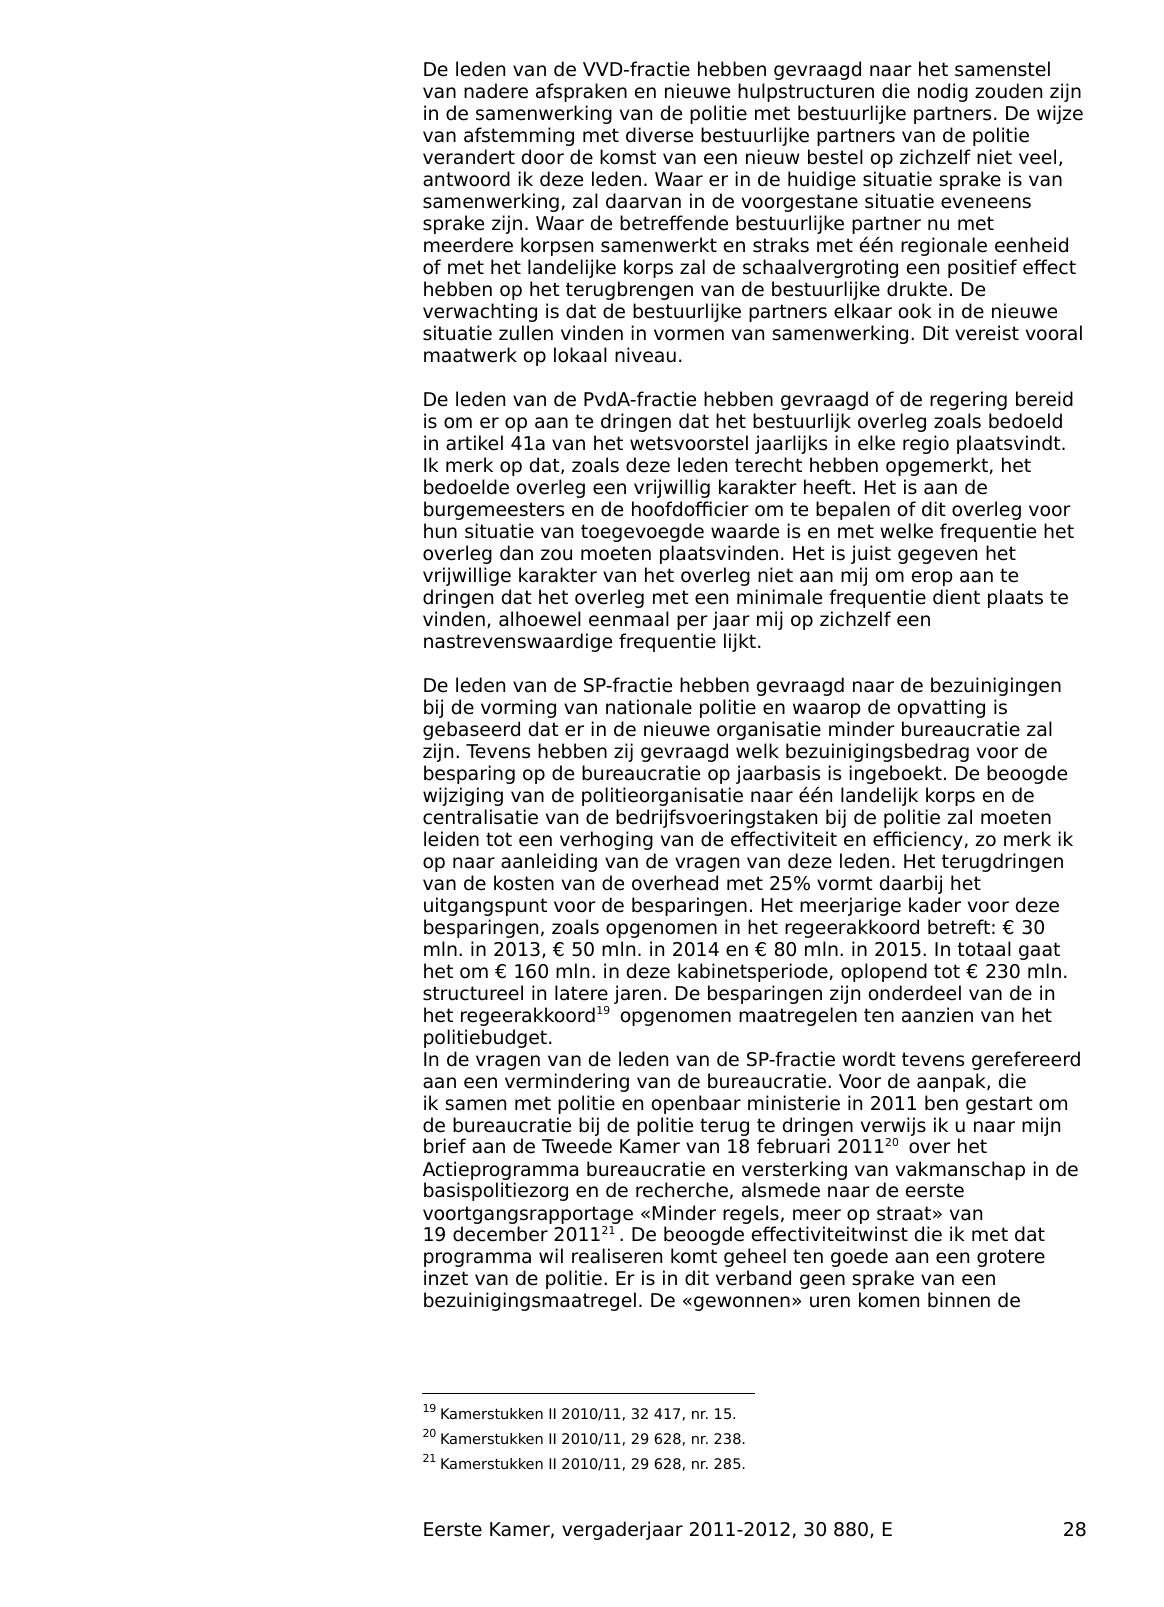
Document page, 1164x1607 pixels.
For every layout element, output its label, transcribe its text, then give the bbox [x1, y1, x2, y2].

text De leden van de PvdA-fractie hebben gevraagd of de regering bereid is om er op aan te dringen dat het bestuurlijk overleg zoals bedoeld in artikel 41a van het wetsvoorstel jaarlijks in elke regio plaatsvindt. Ik merk op dat, zoals deze leden terecht hebben opgemerkt, het bedoelde overleg een vrijwillig karakter heeft. Het is aan de burgemeesters en de hoofdofficier om te bepalen of dit overleg voor hun situatie van toegevoegde waarde is en met welke frequentie het overleg dan zou moeten plaatsvinden. Het is juist gegeven het vrijwillige karakter van het overleg niet aan mij om erop aan te dringen dat het overleg met een minimale frequentie dient plaats te vinden, alhoewel eenmaal per jaar mij op zichzelf een nastrevenswaardige frequentie lijkt. [422, 389, 1087, 653]
text De leden van de VVD-fractie hebben gevraagd naar het samenstel van nadere afspraken en nieuwe hulpstructuren die nodig zouden zijn in de samenwerking van de politie met bestuurlijke partners. De wijze van afstemming met diverse bestuurlijke partners van de politie verandert door de komst van een nieuw bestel op zichzelf niet veel, antwoord ik deze leden. Waar er in de huidige situatie sprake is van samenwerking, zal daarvan in de voorgestane situatie eveneens sprake zijn. Waar de betreffende bestuurlijke partner nu met meerdere korpsen samenwerkt en straks met één regionale eenheid of met het landelijke korps zal de schaalvergroting een positief effect hebben op het terugbrengen van de bestuurlijke drukte. De verwachting is dat de bestuurlijke partners elkaar ook in de nieuwe situatie zullen vinden in vormen van samenwerking. Dit vereist vooral maatwerk op lokaal niveau. [422, 59, 1087, 367]
text In de vragen van de leden van de SP-fractie wordt tevens gerefereerd aan een vermindering van de bureaucratie. Voor de aanpak, die ik samen met politie en openbaar ministerie in 2011 ben gestart om de bureaucratie bij de politie terug te dringen verwijs ik u naar mijn brief aan de Tweede Kamer van 18 februari 2011 over het Actieprogramma bureaucratie en versterking van vakmanschap in de basispolitiezorg en de recherche, alsmede naar de eerste voortgangsrapportage «Minder regels, meer op straat» van 19 december 2011. De beoogde effectiviteitwinst die ik met dat programma wil realiseren komt geheel ten goede aan een grotere inzet van de politie. Er is in dit verband geen sprake van een bezuinigingsmaatregel. De «gewonnen» uren komen binnen de [422, 1048, 1087, 1312]
text Kamerstukken II 2010/11, 32 417, nr. 15. [422, 1402, 1087, 1424]
text Kamerstukken II 2010/11, 29 628, nr. 285. [422, 1452, 1087, 1474]
text Kamerstukken II 2010/11, 29 628, nr. 238. [422, 1427, 1087, 1449]
text De leden van de SP-fractie hebben gevraagd naar de bezuinigingen bij de vorming van nationale politie en waarop de opvatting is gebaseerd dat er in de nieuwe organisatie minder bureaucratie zal zijn. Tevens hebben zij gevraagd welk bezuinigingsbedrag voor de besparing op de bureaucratie op jaarbasis is ingeboekt. De beoogde wijziging van de politieorganisatie naar één landelijk korps en de centralisatie van de bedrijfsvoeringstaken bij de politie zal moeten leiden tot een verhoging van de effectiviteit en efficiency, zo merk ik op naar aanleiding van de vragen van deze leden. Het terugdringen van de kosten van de overhead met 25% vormt daarbij het uitgangspunt voor de besparingen. Het meerjarige kader voor deze besparingen, zoals opgenomen in het regeerakkoord betreft: € 30 mln. in 2013, € 50 mln. in 2014 en € 80 mln. in 2015. In totaal gaat het om € 160 mln. in deze kabinetsperiode, oplopend tot € 230 mln. structureel in latere jaren. De besparingen zijn onderdeel van de in het regeerakkoord opgenomen maatregelen ten aanzien van het politiebudget. [422, 675, 1087, 1048]
